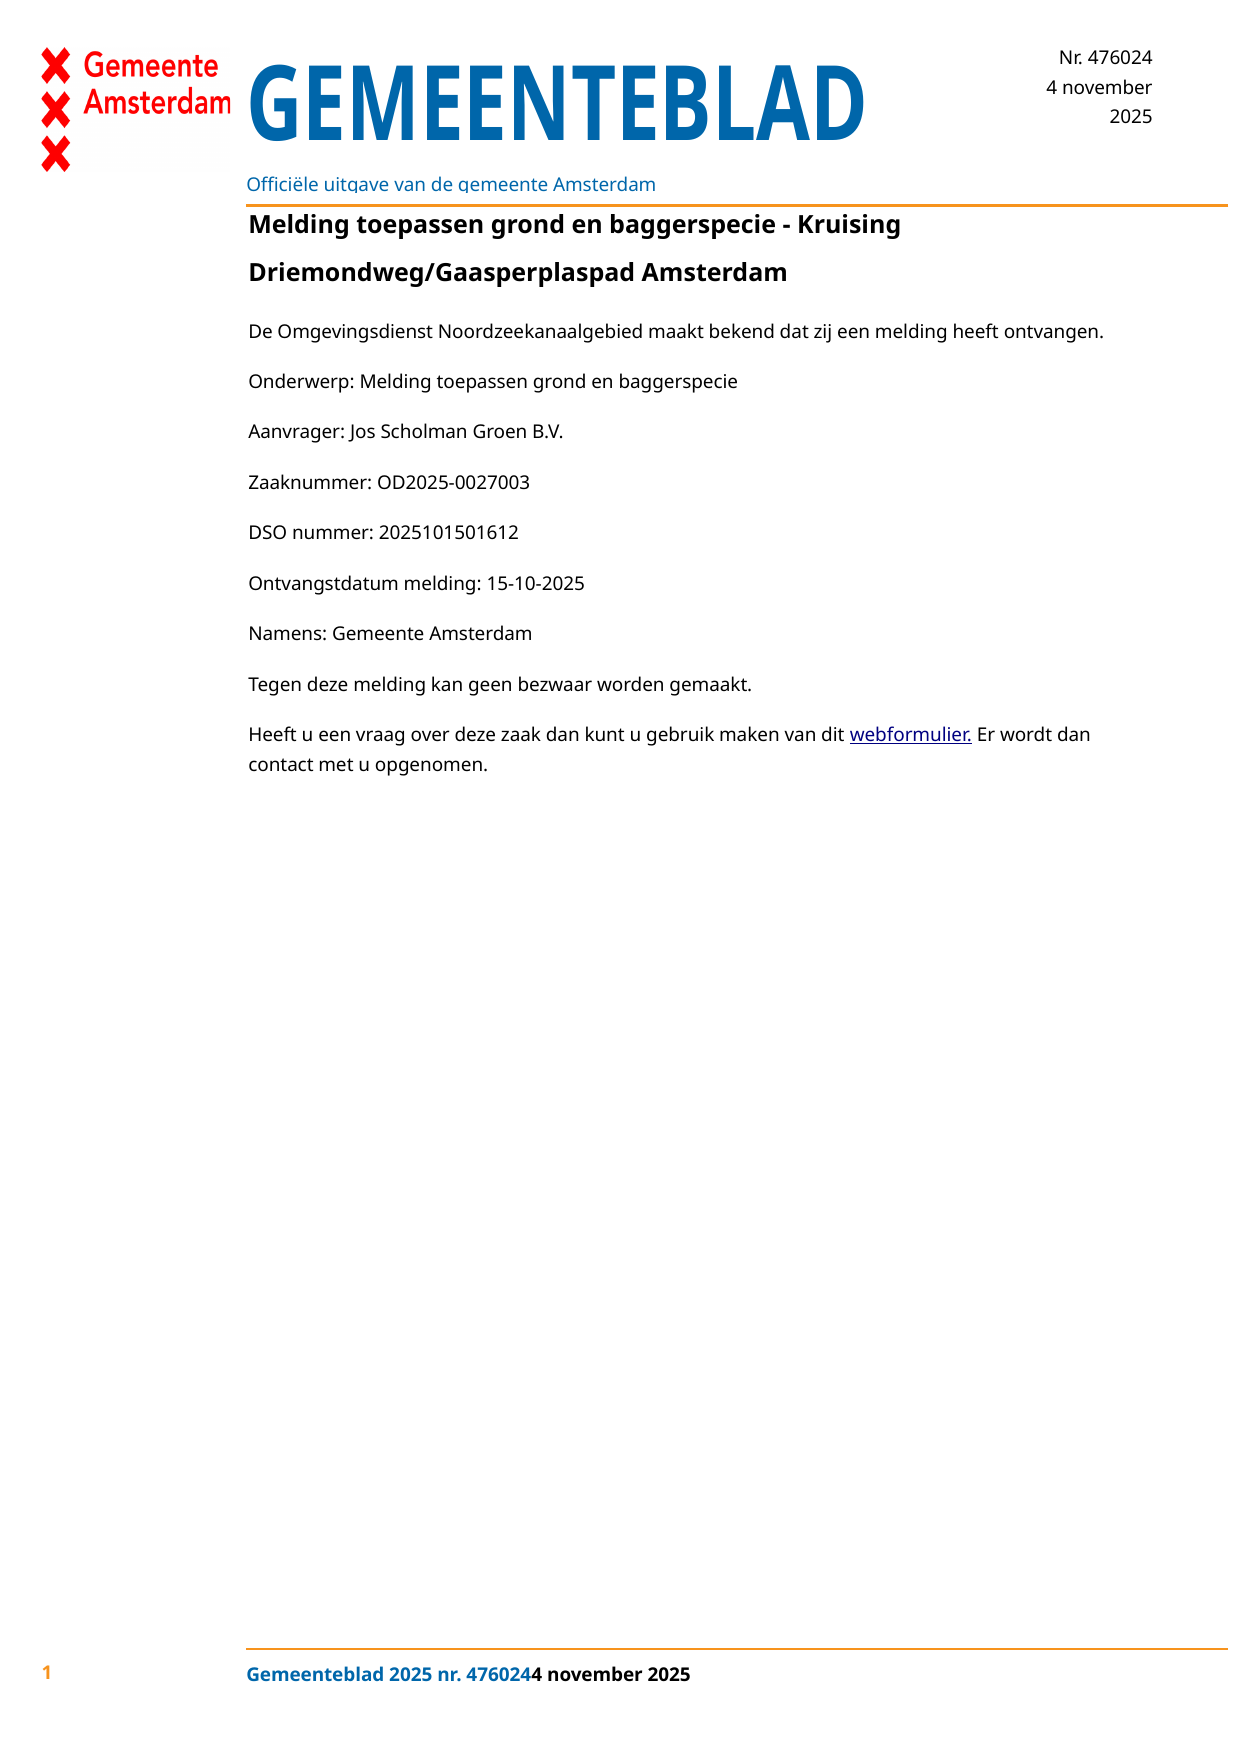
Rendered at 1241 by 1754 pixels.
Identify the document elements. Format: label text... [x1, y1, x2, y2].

text Heeft u een vraag over deze zaak dan kunt u gebruik maken van dit webformulier. Er wordt dan contact met u opgenomen. [248, 721, 1152, 777]
text Onderwerp: Melding toepassen grond en baggerspecie [248, 368, 1152, 394]
text De Omgevingsdienst Noordzeekanaalgebied maakt bekend dat zij een melding heeft ontvangen. [248, 318, 1152, 344]
text Tegen deze melding kan geen bezwaar worden gemaakt. [248, 671, 1152, 697]
text Namens: Gemeente Amsterdam [248, 620, 1152, 646]
picture [41, 47, 231, 172]
text Zaaknummer: OD2025-0027003 [248, 469, 1152, 495]
text Aanvrager: Jos Scholman Groen B.V. [248, 419, 1152, 444]
text DSO nummer: 2025101501612 [248, 519, 1152, 545]
text Melding toepassen grond en baggerspecie - Kruising Driemondweg/Gaasperplaspad Amsterdam [248, 207, 1152, 288]
text Ontvangstdatum melding: 15-10-2025 [248, 570, 1152, 596]
